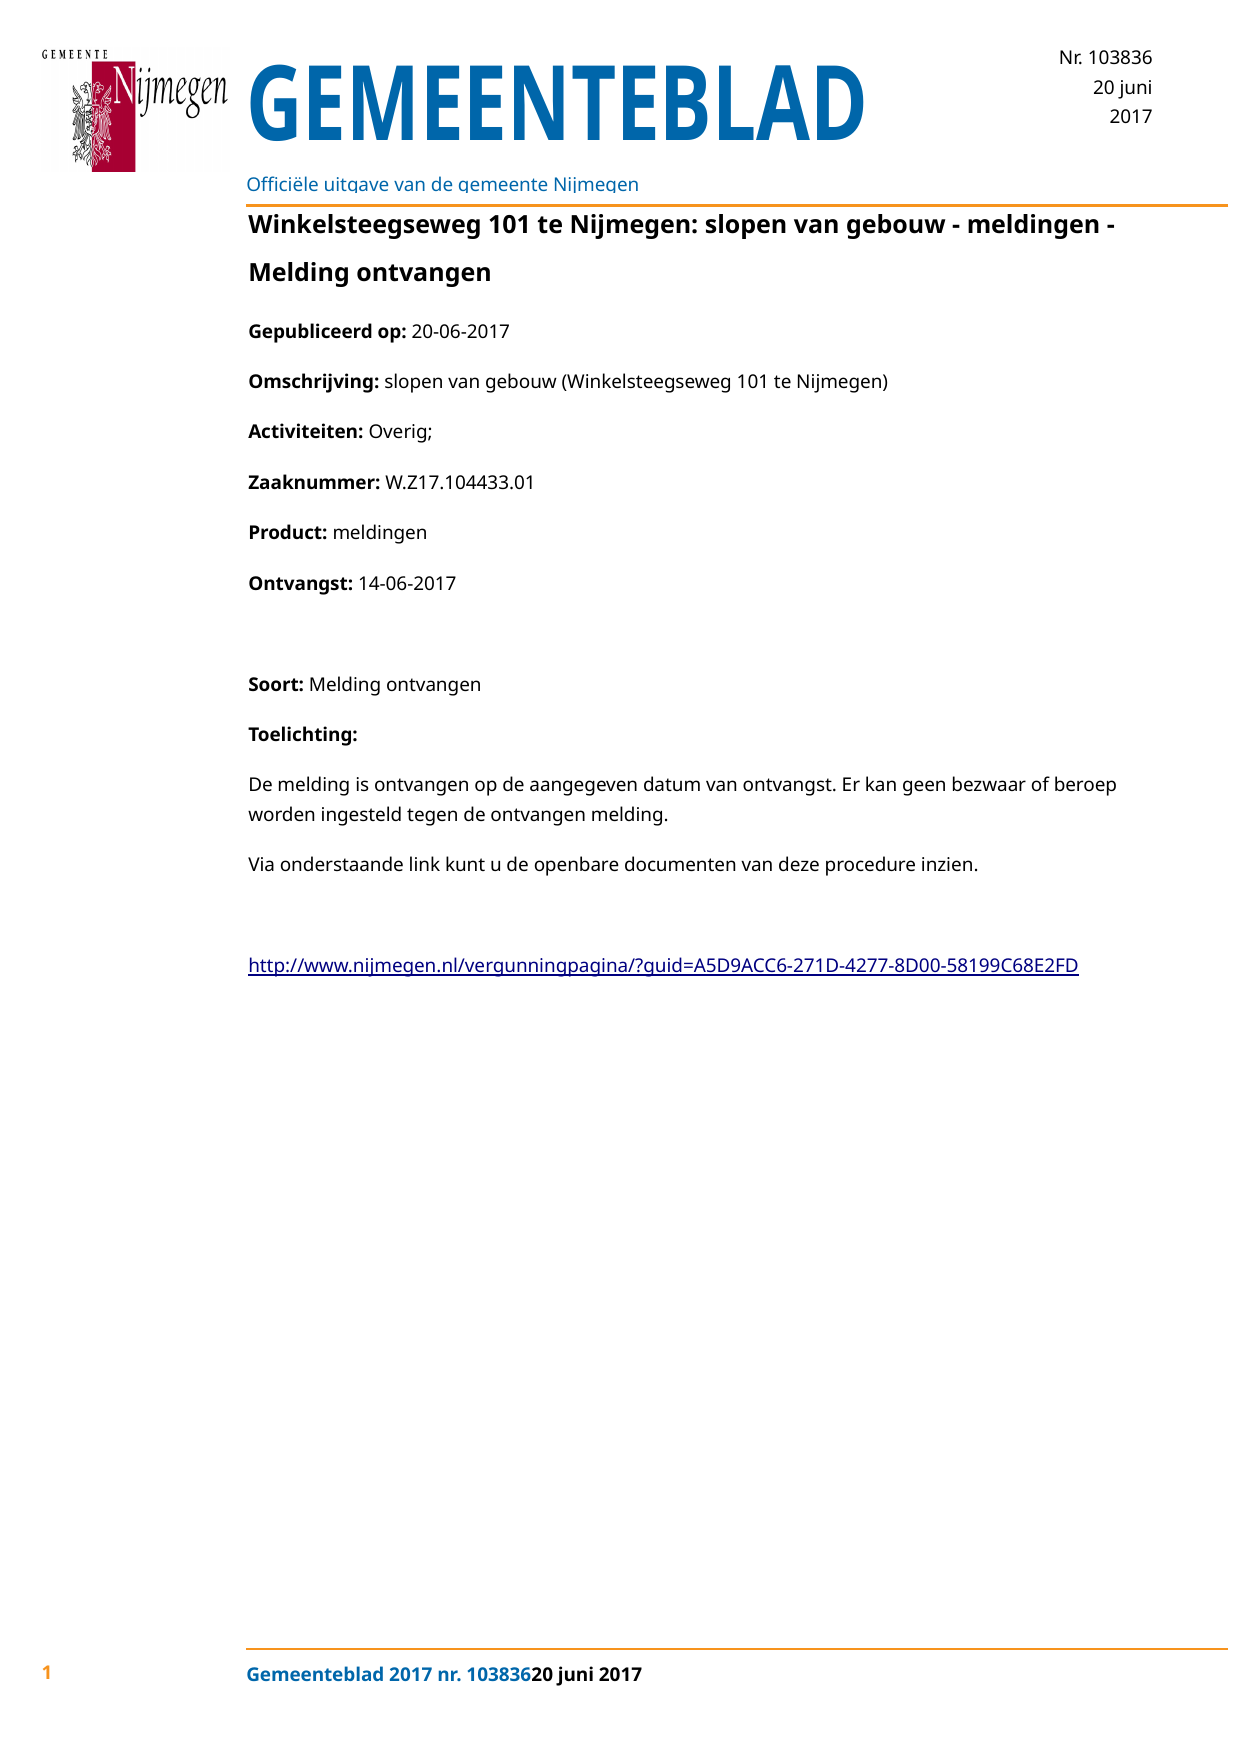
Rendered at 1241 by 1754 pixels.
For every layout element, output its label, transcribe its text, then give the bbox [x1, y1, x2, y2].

text De melding is ontvangen op de aangegeven datum van ontvangst. Er kan geen bezwaar of beroep worden ingesteld tegen de ontvangen melding. [248, 772, 1152, 827]
text Soort: Melding ontvangen [248, 671, 1152, 697]
picture [41, 47, 231, 172]
text Activiteiten: Overig; [248, 419, 1152, 444]
text Gepubliceerd op: 20-06-2017 [248, 318, 1152, 344]
text http://www.nijmegen.nl/vergunningpagina/?guid=A5D9ACC6-271D-4277-8D00-58199C68E2FD [248, 952, 1152, 978]
text Ontvangst: 14-06-2017 [248, 570, 1152, 596]
text Zaaknummer: W.Z17.104433.01 [248, 469, 1152, 495]
text Product: meldingen [248, 519, 1152, 545]
text Via onderstaande link kunt u de openbare documenten van deze procedure inzien. [248, 852, 1152, 877]
text Winkelsteegseweg 101 te Nijmegen: slopen van gebouw - meldingen - Melding ontvangen [248, 207, 1152, 288]
text Omschrijving: slopen van gebouw (Winkelsteegseweg 101 te Nijmegen) [248, 368, 1152, 394]
text Toelichting: [248, 721, 1152, 747]
